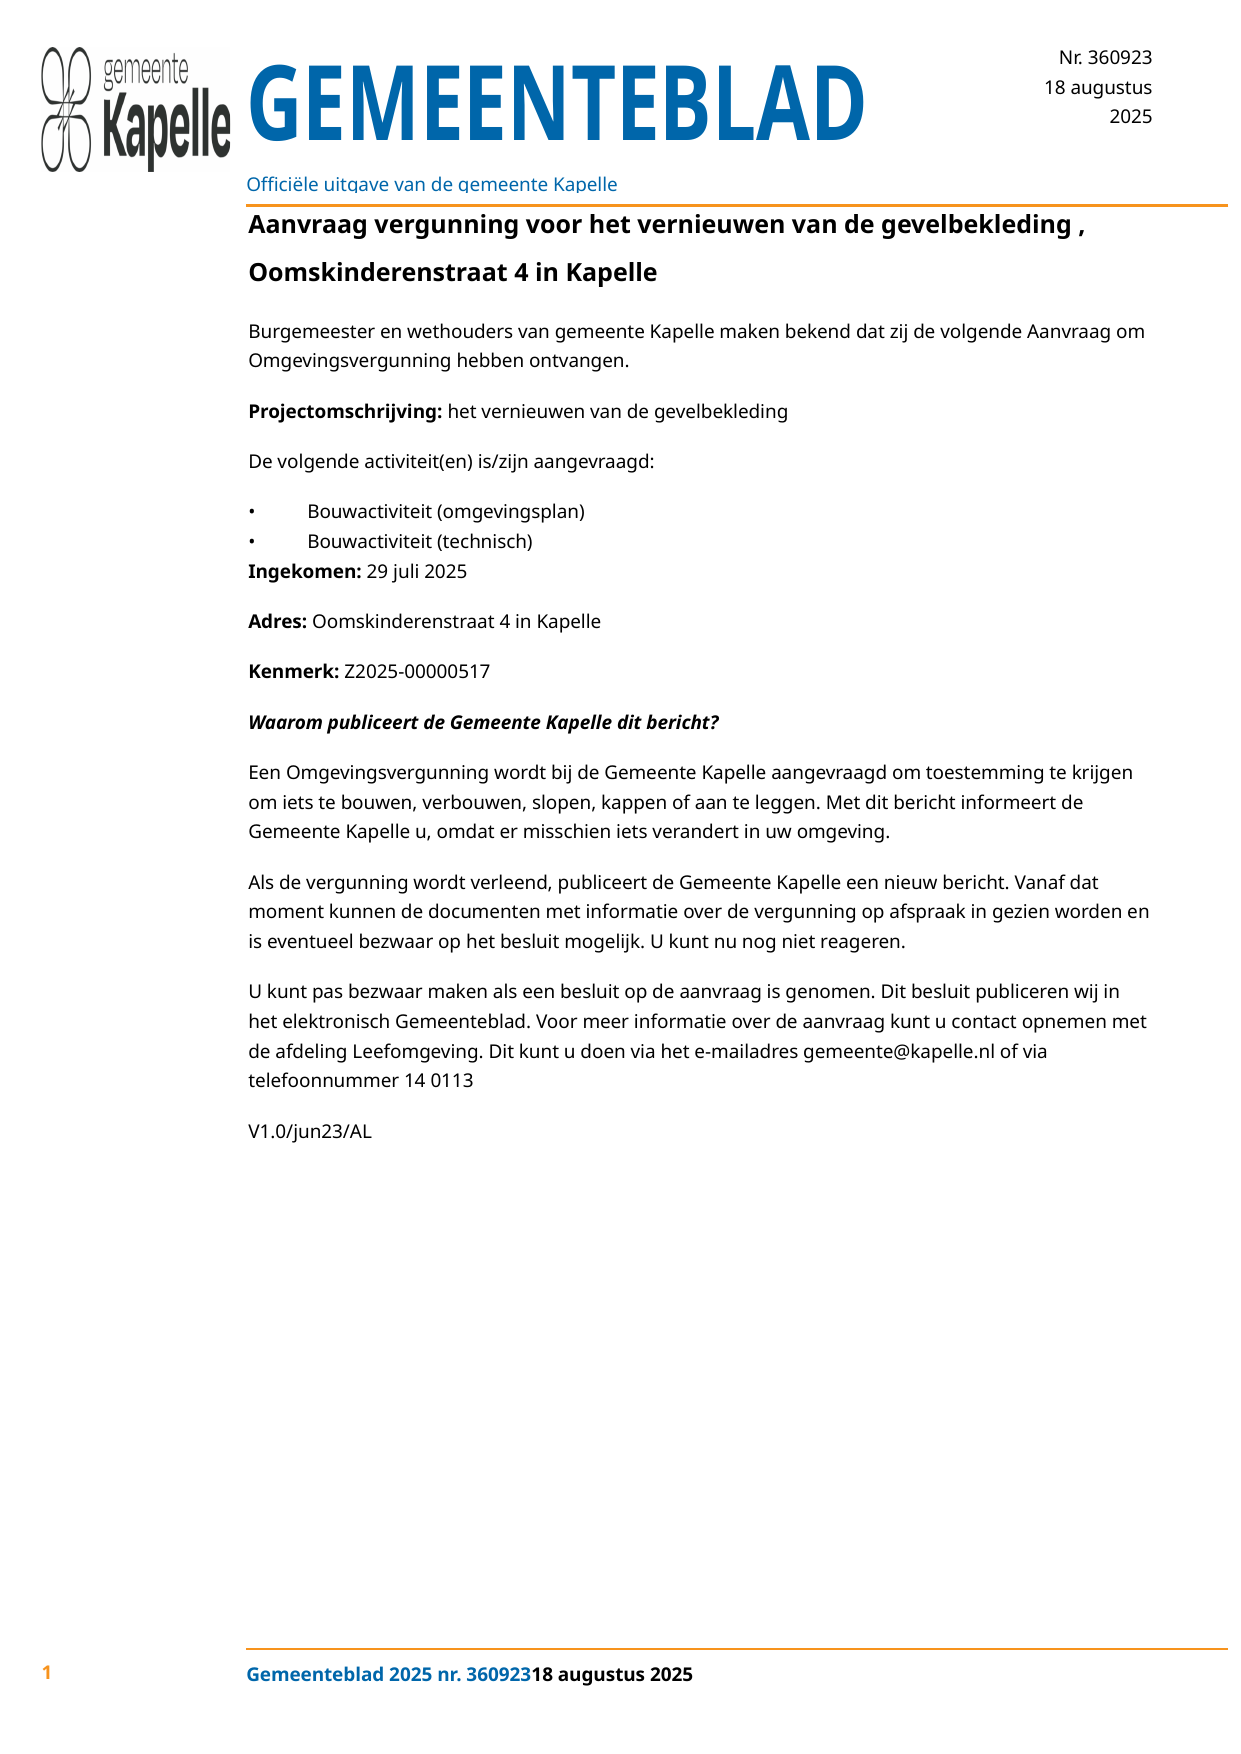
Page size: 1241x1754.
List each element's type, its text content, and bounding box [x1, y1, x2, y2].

list Bouwactiviteit (technisch) [248, 528, 1152, 554]
text Projectomschrijving: het vernieuwen van de gevelbekleding [248, 398, 1152, 424]
text Aanvraag vergunning voor het vernieuwen van de gevelbekleding , Oomskinderenstraat 4 in Kapelle [248, 207, 1152, 288]
list Bouwactiviteit (omgevingsplan) [248, 499, 1152, 524]
text Een Omgevingsvergunning wordt bij de Gemeente Kapelle aangevraagd om toestemming te krijgen om iets te bouwen, verbouwen, slopen, kappen of aan te leggen. Met dit bericht informeert de Gemeente Kapelle u, omdat er misschien iets verandert in uw omgeving. [248, 759, 1152, 844]
text Kenmerk: Z2025-00000517 [248, 659, 1152, 684]
picture [41, 47, 231, 172]
text De volgende activiteit(en) is/zijn aangevraagd: [248, 448, 1152, 474]
text Waarom publiceert de Gemeente Kapelle dit bericht? [248, 709, 1152, 735]
text V1.0/jun23/AL [248, 1118, 1152, 1144]
text U kunt pas bezwaar maken als een besluit op de aanvraag is genomen. Dit besluit publiceren wij in het elektronisch Gemeenteblad. Voor meer informatie over de aanvraag kunt u contact opnemen met de afdeling Leefomgeving. Dit kunt u doen via het e-mailadres gemeente@kapelle.nl of via telefoonnummer 14 0113 [248, 979, 1152, 1093]
text Als de vergunning wordt verleend, publiceert de Gemeente Kapelle een nieuw bericht. Vanaf dat moment kunnen de documenten met informatie over de vergunning op afspraak in gezien worden en is eventueel bezwaar op het besluit mogelijk. U kunt nu nog niet reageren. [248, 869, 1152, 954]
text Adres: Oomskinderenstraat 4 in Kapelle [248, 608, 1152, 634]
text Burgemeester en wethouders van gemeente Kapelle maken bekend dat zij de volgende Aanvraag om Omgevingsvergunning hebben ontvangen. [248, 318, 1152, 373]
text Ingekomen: 29 juli 2025 [248, 558, 1152, 584]
